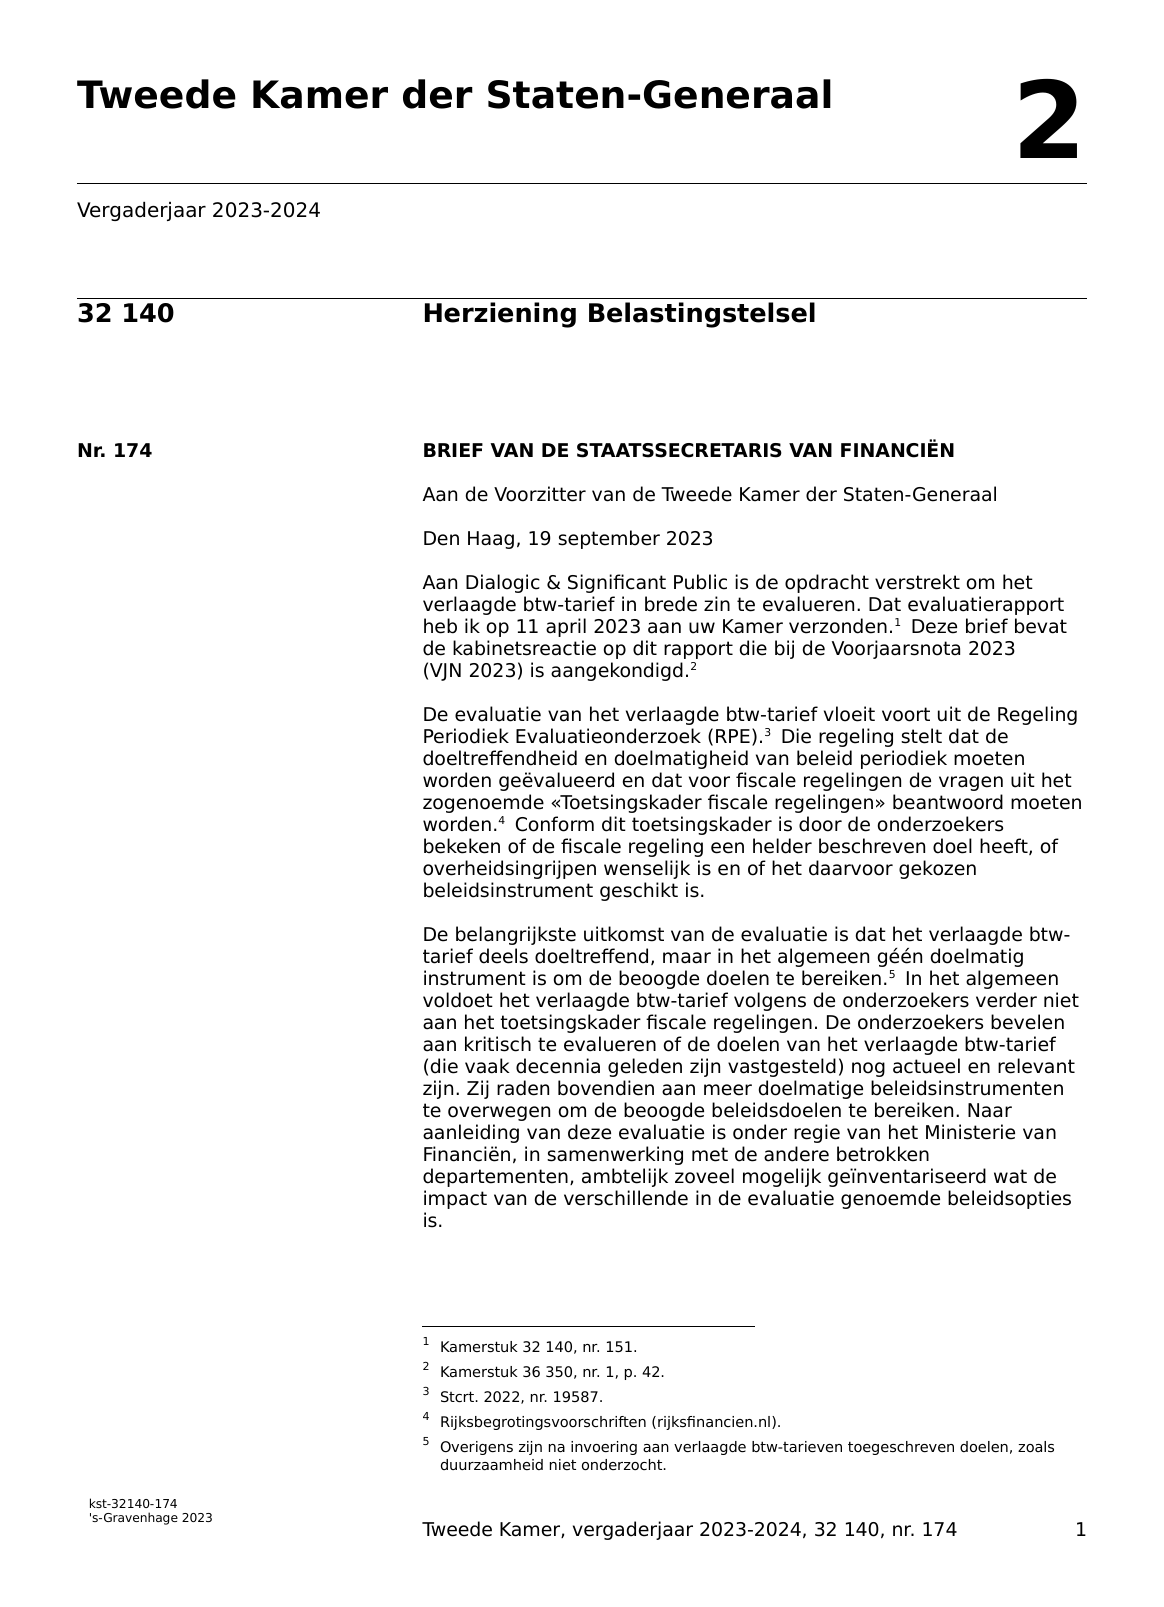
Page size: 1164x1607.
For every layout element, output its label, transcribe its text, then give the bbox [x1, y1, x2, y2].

text Kamerstuk 32 140, nr. 151. [422, 1335, 1087, 1357]
text Den Haag, 19 september 2023 [422, 528, 1087, 550]
text Rijksbegrotingsvoorschriften (rijksfinancien.nl). [422, 1410, 1087, 1432]
table_header 2 [886, 59, 1087, 183]
text Aan de Voorzitter van de Tweede Kamer der Staten-Generaal [422, 484, 1087, 506]
text Overigens zijn na invoering aan verlaagde btw-tarieven toegeschreven doelen, zoals duurzaamheid niet onderzocht. [422, 1435, 1087, 1474]
text De evaluatie van het verlaagde btw-tarief vloeit voort uit de Regeling Periodiek Evaluatieonderzoek (RPE). Die regeling stelt dat de doeltreffendheid en doelmatigheid van beleid periodiek moeten worden geëvalueerd en dat voor fiscale regelingen de vragen uit het zogenoemde «Toetsingskader fiscale regelingen» beantwoord moeten worden. Conform dit toetsingskader is door de onderzoekers bekeken of de fiscale regeling een helder beschreven doel heeft, of overheidsingrijpen wenselijk is en of het daarvoor gekozen beleidsinstrument geschikt is. [422, 704, 1087, 902]
text Aan Dialogic & Significant Public is de opdracht verstrekt om het verlaagde btw-tarief in brede zin te evalueren. Dat evaluatierapport heb ik op 11 april 2023 aan uw Kamer verzonden. Deze brief bevat de kabinetsreactie op dit rapport die bij de Voorjaarsnota 2023 (VJN 2023) is aangekondigd. [422, 572, 1087, 682]
table_cell Vergaderjaar 2023-2024 [77, 184, 1087, 298]
text De belangrijkste uitkomst van de evaluatie is dat het verlaagde btw-tarief deels doeltreffend, maar in het algemeen géén doelmatig instrument is om de beoogde doelen te bereiken. In het algemeen voldoet het verlaagde btw-tarief volgens de onderzoekers verder niet aan het toetsingskader fiscale regelingen. De onderzoekers bevelen aan kritisch te evalueren of de doelen van het verlaagde btw-tarief (die vaak decennia geleden zijn vastgesteld) nog actueel en relevant zijn. Zij raden bovendien aan meer doelmatige beleidsinstrumenten te overwegen om de beoogde beleidsdoelen te bereiken. Naar aanleiding van deze evaluatie is onder regie van het Ministerie van Financiën, in samenwerking met de andere betrokken departementen, ambtelijk zoveel mogelijk geïnventariseerd wat de impact van de verschillende in de evaluatie genoemde beleidsopties is. [422, 924, 1087, 1232]
text kst-32140-174 [88, 1497, 323, 1511]
subtitle 32 140 Herziening Belastingstelsel [77, 299, 1087, 329]
text 's-Gravenhage 2023 [88, 1511, 323, 1525]
text Stcrt. 2022, nr. 19587. [422, 1385, 1087, 1407]
subtitle Nr. 174 BRIEF VAN DE STAATSSECRETARIS VAN FINANCIËN [77, 440, 1087, 462]
text Kamerstuk 36 350, nr. 1, p. 42. [422, 1360, 1087, 1382]
table_header Tweede Kamer der Staten-Generaal [77, 59, 886, 183]
